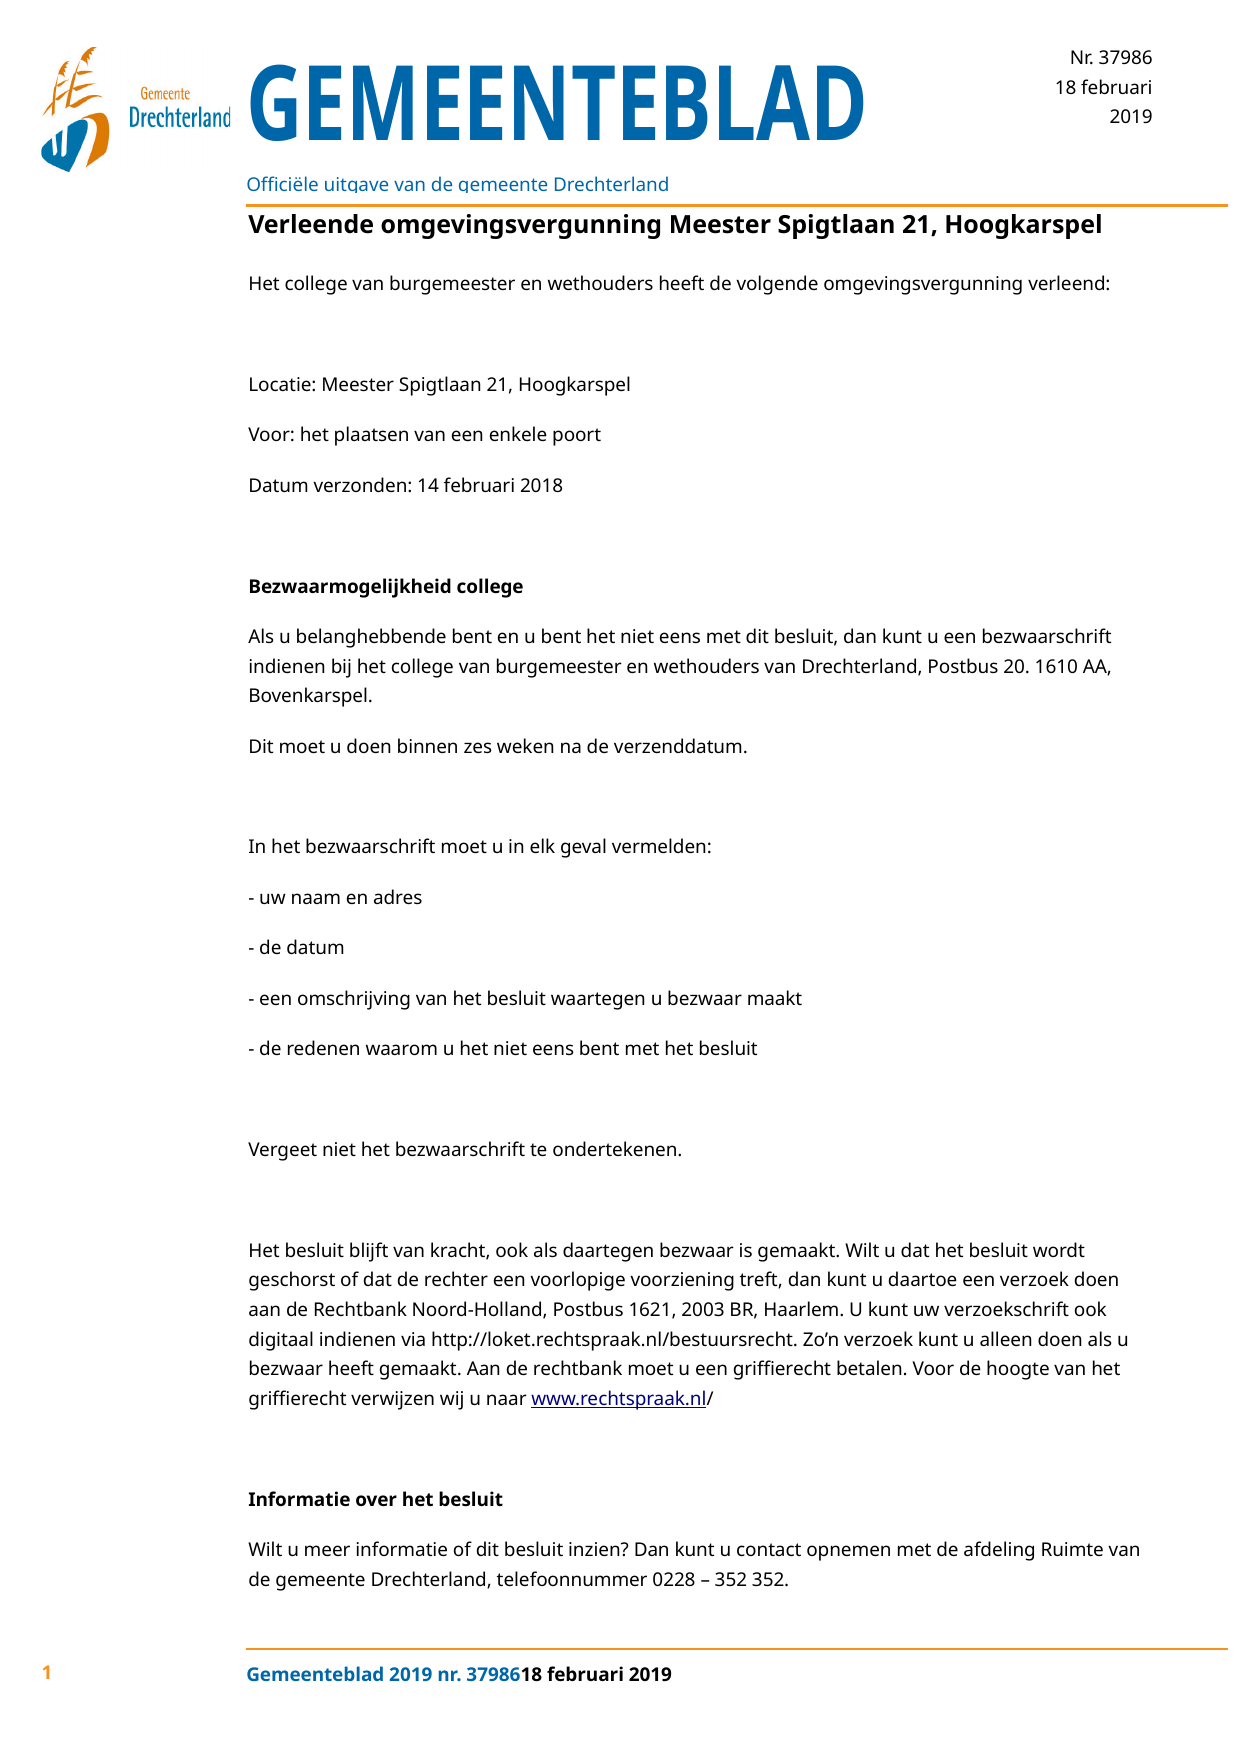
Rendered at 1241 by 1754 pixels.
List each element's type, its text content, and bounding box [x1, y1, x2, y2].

text Bezwaarmogelijkheid college [248, 573, 1152, 598]
text Wilt u meer informatie of dit besluit inzien? Dan kunt u contact opnemen met de afdeling Ruimte van de gemeente Drechterland, telefoonnummer 0228 – 352 352. [248, 1536, 1152, 1591]
text In het bezwaarschrift moet u in elk geval vermelden: [248, 834, 1152, 859]
text Het college van burgemeester en wethouders heeft de volgende omgevingsvergunning verleend: [248, 270, 1152, 296]
text Datum verzonden: 14 februari 2018 [248, 472, 1152, 498]
text - de redenen waarom u het niet eens bent met het besluit [248, 1035, 1152, 1061]
text - een omschrijving van het besluit waartegen u bezwaar maakt [248, 985, 1152, 1011]
text Vergeet niet het bezwaarschrift te ondertekenen. [248, 1136, 1152, 1162]
text Verleende omgevingsvergunning Meester Spigtlaan 21, Hoogkarspel [248, 207, 1152, 241]
text Voor: het plaatsen van een enkele poort [248, 422, 1152, 447]
picture [41, 47, 231, 172]
picture [41, 158, 64, 172]
text Als u belanghebbende bent en u bent het niet eens met dit besluit, dan kunt u een bezwaarschrift indienen bij het college van burgemeester en wethouders van Drechterland, Postbus 20. 1610 AA, Bovenkarspel. [248, 623, 1152, 708]
picture [226, 115, 231, 124]
text - de datum [248, 934, 1152, 960]
text Dit moet u doen binnen zes weken na de verzenddatum. [248, 733, 1152, 758]
text Locatie: Meester Spigtlaan 21, Hoogkarspel [248, 371, 1152, 397]
text Het besluit blijft van kracht, ook als daartegen bezwaar is gemaakt. Wilt u dat het besluit wordt geschorst of dat de rechter een voorlopige voorziening treft, dan kunt u daartoe een verzoek doen aan de Rechtbank Noord-Holland, Postbus 1621, 2003 BR, Haarlem. U kunt uw verzoekschrift ook digitaal indienen via http://loket.rechtspraak.nl/bestuursrecht. Zo’n verzoek kunt u alleen doen als u bezwaar heeft gemaakt. Aan de rechtbank moet u een griffierecht betalen. Voor de hoogte van het griffierecht verwijzen wij u naar www.rechtspraak.nl/ [248, 1237, 1152, 1411]
text - uw naam en adres [248, 884, 1152, 910]
text Informatie over het besluit [248, 1486, 1152, 1511]
